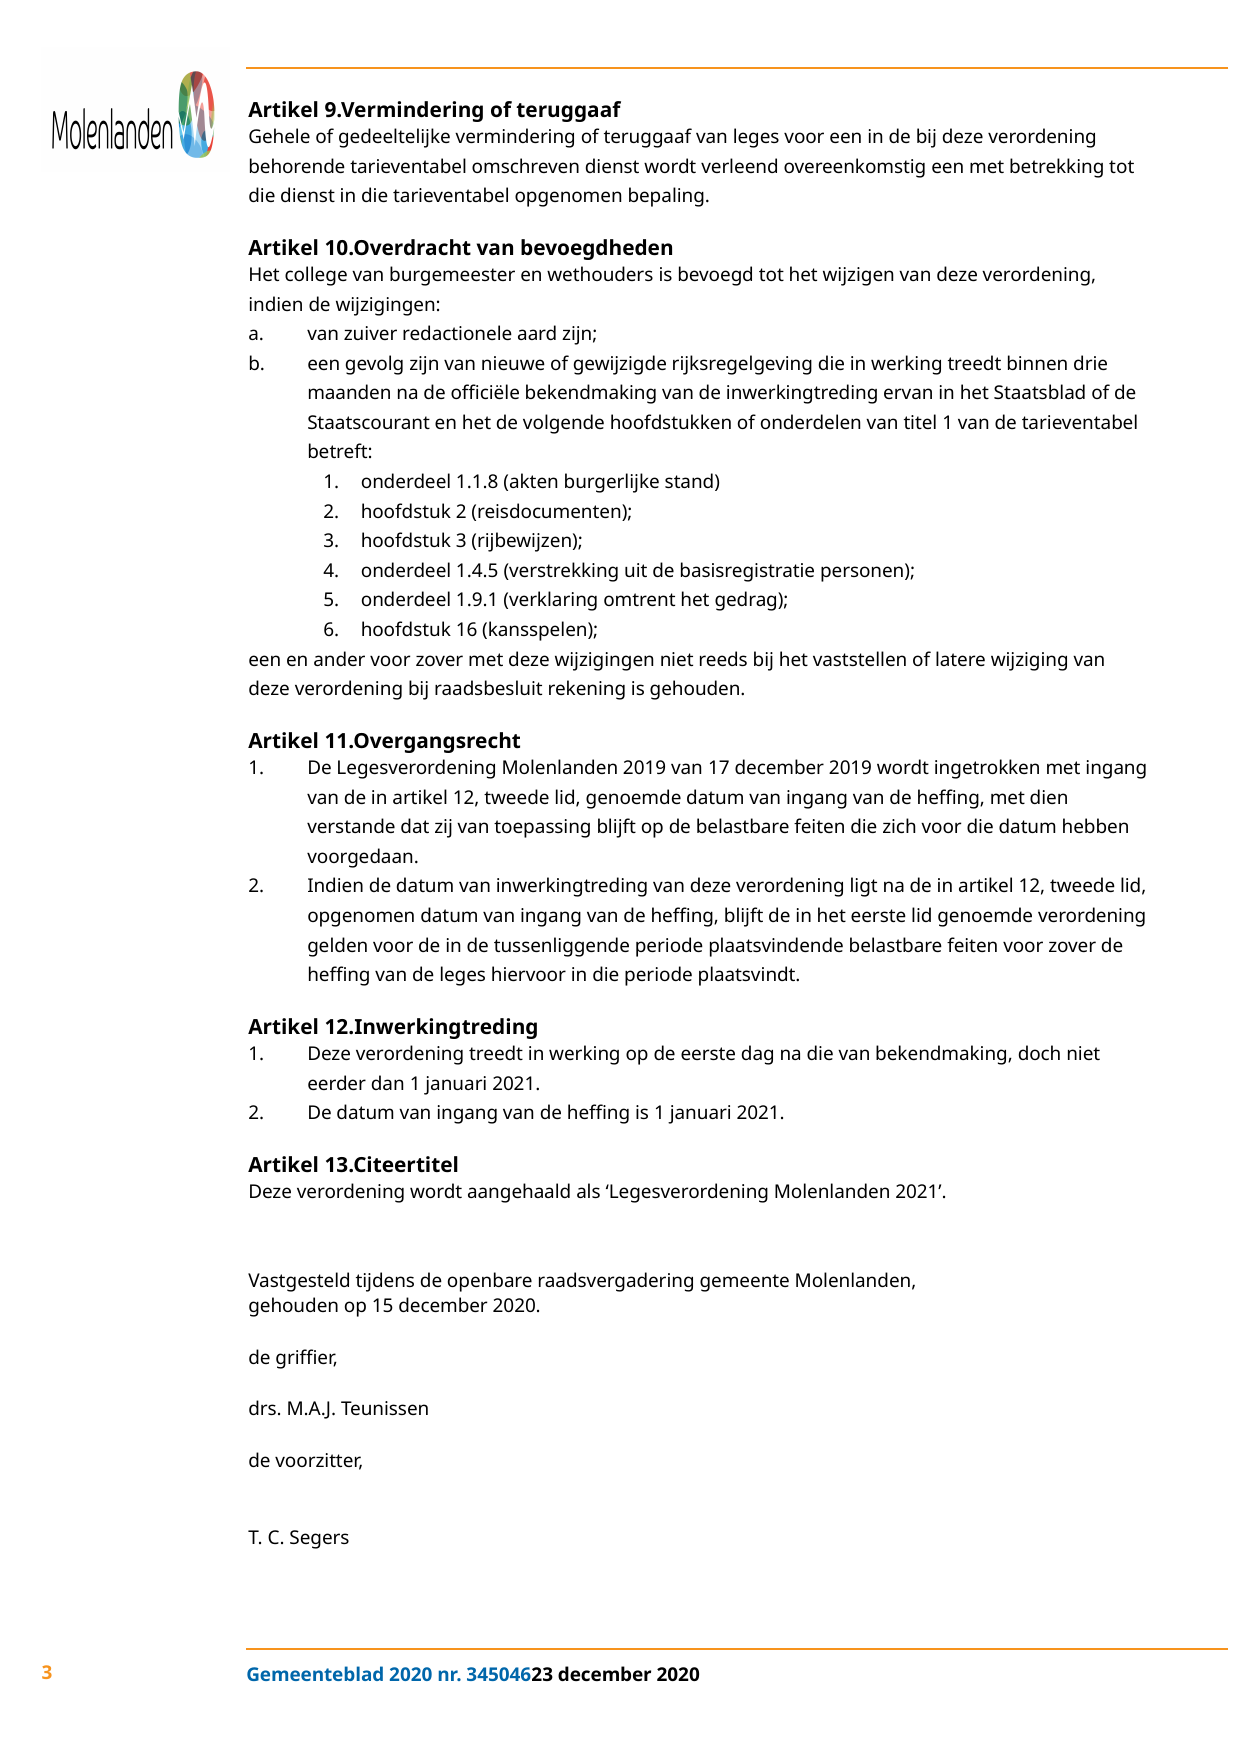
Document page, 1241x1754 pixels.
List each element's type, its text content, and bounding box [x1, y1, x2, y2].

text Het college van burgemeester en wethouders is bevoegd tot het wijzigen van deze verordening, indien de wijzigingen: [248, 261, 1152, 317]
list De Legesverordening Molenlanden 2019 van 17 december 2019 wordt ingetrokken met ingang van de in artikel 12, tweede lid, genoemde datum van ingang van de heffing, met dien verstande dat zij van toepassing blijft op de belastbare feiten die zich voor die datum hebben voorgedaan. [248, 754, 1152, 869]
text Artikel 10.Overdracht van bevoegdheden [248, 233, 1152, 261]
text Gehele of gedeeltelijke vermindering of teruggaaf van leges voor een in de bij deze verordening behorende tarieventabel omschreven dienst wordt verleend overeenkomstig een met betrekking tot die dienst in die tarieventabel opgenomen bepaling. [248, 123, 1152, 208]
list hoofdstuk 2 (reisdocumenten); [323, 498, 1152, 524]
list onderdeel 1.9.1 (verklaring omtrent het gedrag); [323, 587, 1152, 612]
text T. C. Segers [248, 1524, 1152, 1550]
list Indien de datum van inwerkingtreding van deze verordening ligt na de in artikel 12, tweede lid, opgenomen datum van ingang van de heffing, blijft de in het eerste lid genoemde verordening gelden voor de in de tussenliggende periode plaatsvindende belastbare feiten voor zover de heffing van de leges hiervoor in die periode plaatsvindt. [248, 873, 1152, 987]
list van zuiver redactionele aard zijn; [248, 320, 1152, 346]
list hoofdstuk 16 (kansspelen); [323, 616, 1152, 642]
text Artikel 9.Vermindering of teruggaaf [248, 95, 1152, 123]
list een gevolg zijn van nieuwe of gewijzigde rijksregelgeving die in werking treedt binnen drie maanden na de officiële bekendmaking van de inwerkingtreding ervan in het Staatsblad of de Staatscourant en het de volgende hoofdstukken of onderdelen van titel 1 van de tarieventabel betreft: [248, 350, 1152, 464]
list onderdeel 1.4.5 (verstrekking uit de basisregistratie personen); [323, 557, 1152, 583]
text de voorzitter, [248, 1447, 1152, 1473]
text gehouden op 15 december 2020. [248, 1293, 1152, 1318]
list Deze verordening treedt in werking op de eerste dag na die van bekendmaking, doch niet eerder dan 1 januari 2021. [248, 1040, 1152, 1096]
text Artikel 12.Inwerkingtreding [248, 1012, 1152, 1040]
list onderdeel 1.1.8 (akten burgerlijke stand) [323, 468, 1152, 494]
text de griffier, [248, 1344, 1152, 1370]
text drs. M.A.J. Teunissen [248, 1396, 1152, 1421]
text Vastgesteld tijdens de openbare raadsvergadering gemeente Molenlanden, [248, 1267, 1152, 1293]
text Artikel 13.Citeertitel [248, 1150, 1152, 1178]
text een en ander voor zover met deze wijzigingen niet reeds bij het vaststellen of latere wijziging van deze verordening bij raadsbesluit rekening is gehouden. [248, 646, 1152, 701]
list hoofdstuk 3 (rijbewijzen); [323, 527, 1152, 553]
text Deze verordening wordt aangehaald als ‘Legesverordening Molenlanden 2021’. [248, 1178, 1152, 1204]
list De datum van ingang van de heffing is 1 januari 2021. [248, 1099, 1152, 1125]
picture [41, 47, 231, 172]
text Artikel 11.Overgangsrecht [248, 726, 1152, 754]
